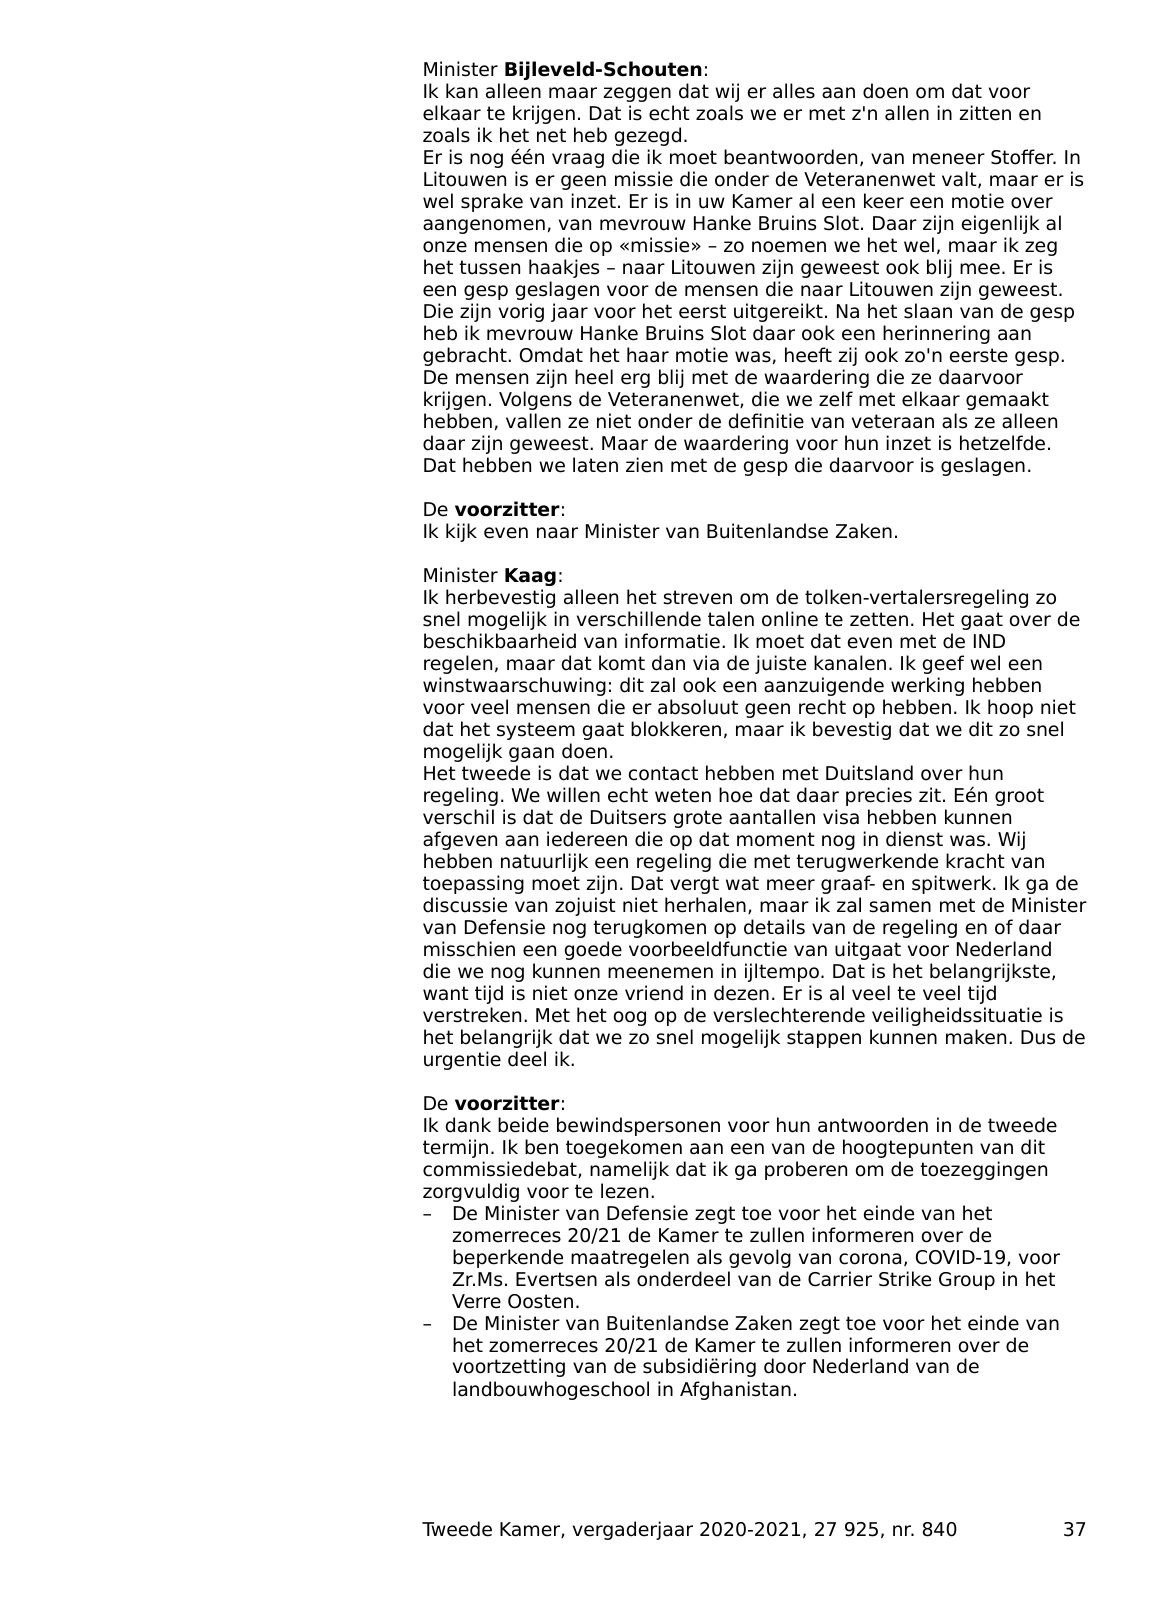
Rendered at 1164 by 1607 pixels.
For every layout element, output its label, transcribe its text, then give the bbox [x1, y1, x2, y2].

text Ik kijk even naar Minister van Buitenlandse Zaken. [422, 521, 1087, 543]
text Ik kan alleen maar zeggen dat wij er alles aan doen om dat voor elkaar te krijgen. Dat is echt zoals we er met z'n allen in zitten en zoals ik het net heb gezegd. [422, 81, 1087, 147]
text Er is nog één vraag die ik moet beantwoorden, van meneer Stoffer. In Litouwen is er geen missie die onder de Veteranenwet valt, maar er is wel sprake van inzet. Er is in uw Kamer al een keer een motie over aangenomen, van mevrouw Hanke Bruins Slot. Daar zijn eigenlijk al onze mensen die op «missie» – zo noemen we het wel, maar ik zeg het tussen haakjes – naar Litouwen zijn geweest ook blij mee. Er is een gesp geslagen voor de mensen die naar Litouwen zijn geweest. Die zijn vorig jaar voor het eerst uitgereikt. Na het slaan van de gesp heb ik mevrouw Hanke Bruins Slot daar ook een herinnering aan gebracht. Omdat het haar motie was, heeft zij ook zo'n eerste gesp. De mensen zijn heel erg blij met de waardering die ze daarvoor krijgen. Volgens de Veteranenwet, die we zelf met elkaar gemaakt hebben, vallen ze niet onder de definitie van veteraan als ze alleen daar zijn geweest. Maar de waardering voor hun inzet is hetzelfde. Dat hebben we laten zien met de gesp die daarvoor is geslagen. [422, 147, 1087, 477]
text Ik dank beide bewindspersonen voor hun antwoorden in de tweede termijn. Ik ben toegekomen aan een van de hoogtepunten van dit commissiedebat, namelijk dat ik ga proberen om de toezeggingen zorgvuldig voor te lezen. [422, 1115, 1087, 1203]
text Het tweede is dat we contact hebben met Duitsland over hun regeling. We willen echt weten hoe dat daar precies zit. Eén groot verschil is dat de Duitsers grote aantallen visa hebben kunnen afgeven aan iedereen die op dat moment nog in dienst was. Wij hebben natuurlijk een regeling die met terugwerkende kracht van toepassing moet zijn. Dat vergt wat meer graaf- en spitwerk. Ik ga de discussie van zojuist niet herhalen, maar ik zal samen met de Minister van Defensie nog terugkomen op details van de regeling en of daar misschien een goede voorbeeldfunctie van uitgaat voor Nederland die we nog kunnen meenemen in ijltempo. Dat is het belangrijkste, want tijd is niet onze vriend in dezen. Er is al veel te veel tijd verstreken. Met het oog op de verslechterende veiligheidssituatie is het belangrijk dat we zo snel mogelijk stappen kunnen maken. Dus de urgentie deel ik. [422, 763, 1087, 1071]
text – De Minister van Buitenlandse Zaken zegt toe voor het einde van het zomerreces 20/21 de Kamer te zullen informeren over de voortzetting van de subsidiëring door Nederland van de landbouwhogeschool in Afghanistan. [422, 1312, 1087, 1400]
text De voorzitter: [422, 1093, 1087, 1115]
text – De Minister van Defensie zegt toe voor het einde van het zomerreces 20/21 de Kamer te zullen informeren over de beperkende maatregelen als gevolg van corona, COVID-19, voor Zr.Ms. Evertsen als onderdeel van de Carrier Strike Group in het Verre Oosten. [422, 1203, 1087, 1312]
text De voorzitter: [422, 499, 1087, 521]
text Minister Kaag: [422, 565, 1087, 587]
text Ik herbevestig alleen het streven om de tolken-vertalersregeling zo snel mogelijk in verschillende talen online te zetten. Het gaat over de beschikbaarheid van informatie. Ik moet dat even met de IND regelen, maar dat komt dan via de juiste kanalen. Ik geef wel een winstwaarschuwing: dit zal ook een aanzuigende werking hebben voor veel mensen die er absoluut geen recht op hebben. Ik hoop niet dat het systeem gaat blokkeren, maar ik bevestig dat we dit zo snel mogelijk gaan doen. [422, 587, 1087, 763]
text Minister Bijleveld-Schouten: [422, 59, 1087, 81]
